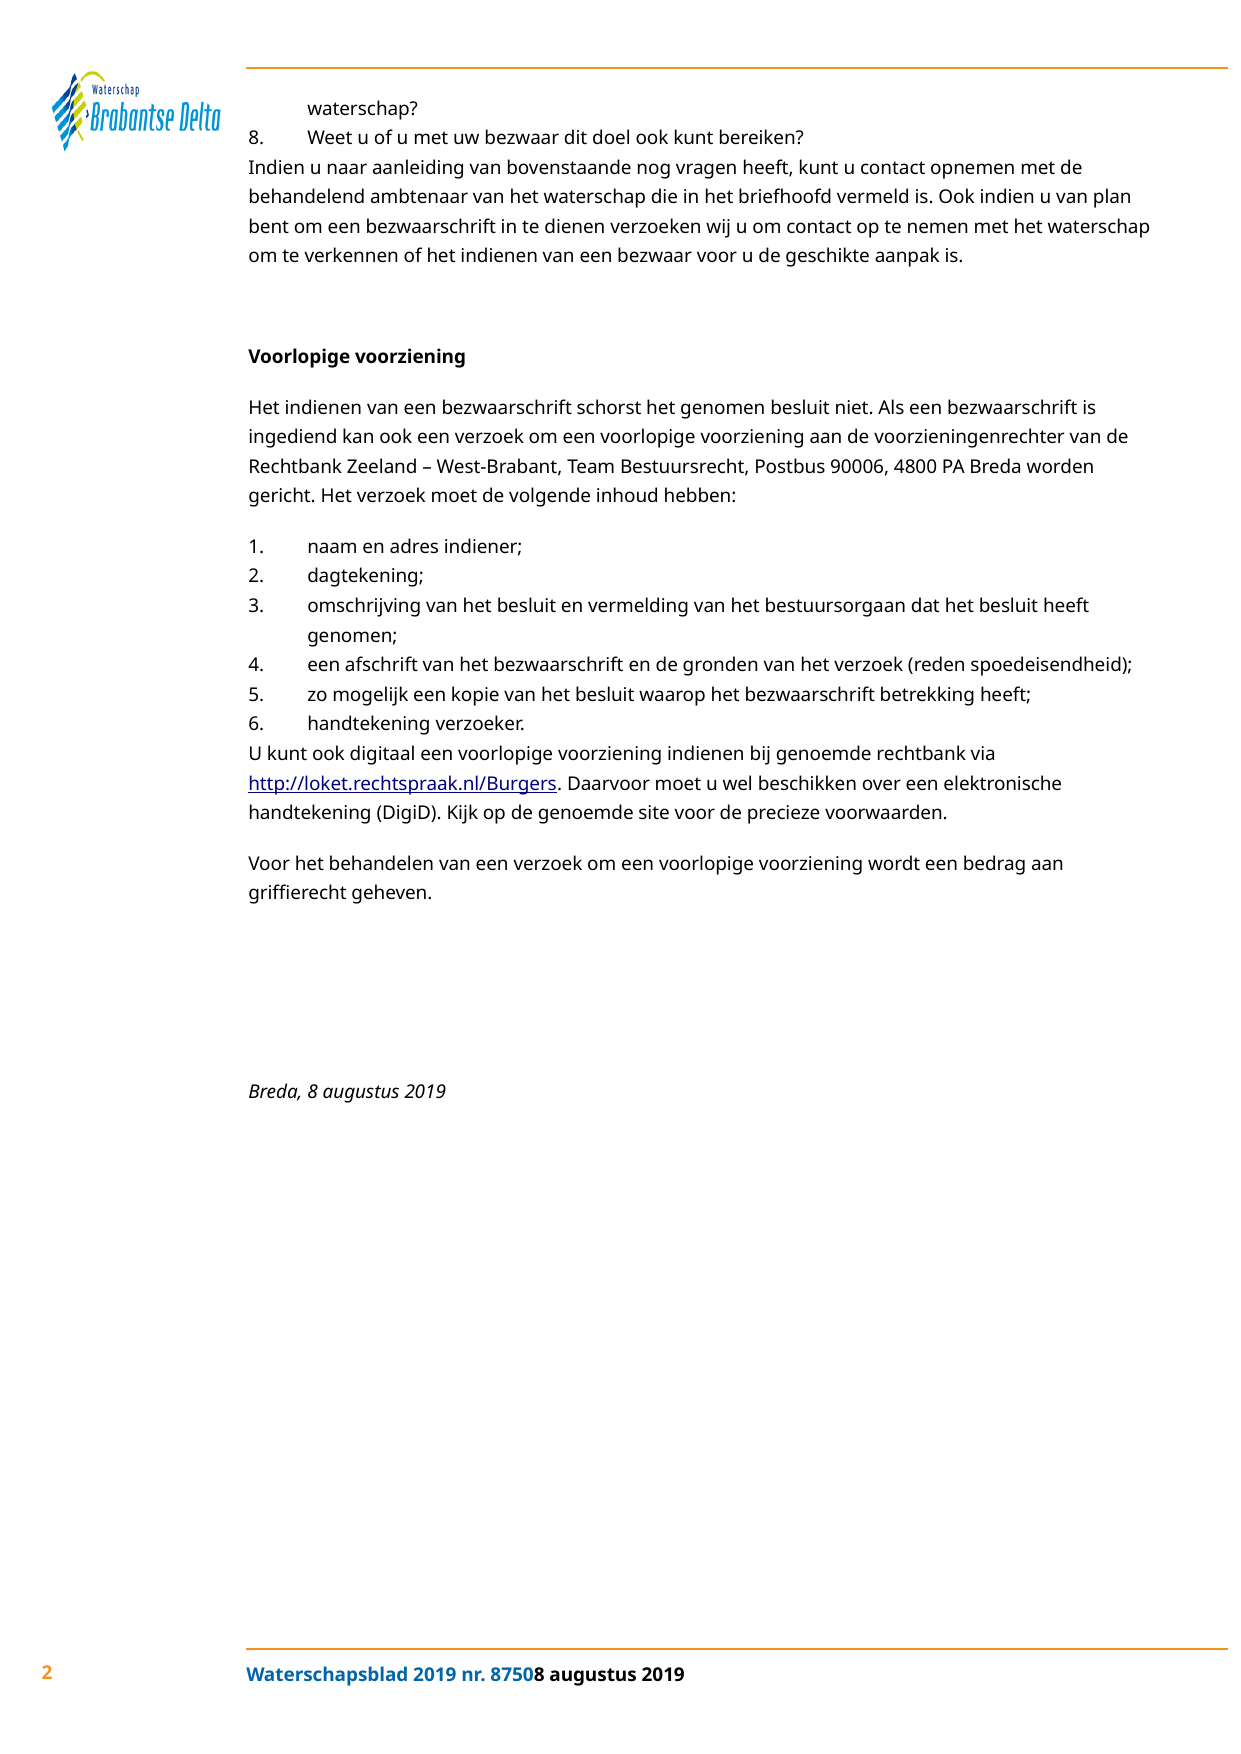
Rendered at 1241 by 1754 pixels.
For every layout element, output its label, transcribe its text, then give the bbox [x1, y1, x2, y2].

text Het indienen van een bezwaarschrift schorst het genomen besluit niet. Als een bezwaarschrift is ingediend kan ook een verzoek om een voorlopige voorziening aan de voorzieningenrechter van de Rechtbank Zeeland – West-Brabant, Team Bestuursrecht, Postbus 90006, 4800 PA Breda worden gericht. Het verzoek moet de volgende inhoud hebben: [248, 394, 1152, 508]
list een afschrift van het bezwaarschrift en de gronden van het verzoek (reden spoedeisendheid); [248, 651, 1152, 677]
list handtekening verzoeker. [248, 711, 1152, 736]
list dagtekening; [248, 563, 1152, 588]
text U kunt ook digitaal een voorlopige voorziening indienen bij genoemde rechtbank via http://loket.rechtspraak.nl/Burgers. Daarvoor moet u wel beschikken over een elektronische handtekening (DigiD). Kijk op de genoemde site voor de precieze voorwaarden. [248, 740, 1152, 825]
text Voorlopige voorziening [248, 343, 1152, 369]
list naam en adres indiener; [248, 533, 1152, 559]
list omschrijving van het besluit en vermelding van het bestuursorgaan dat het besluit heeft genomen; [248, 592, 1152, 648]
picture [41, 47, 231, 172]
text Voor het behandelen van een verzoek om een voorlopige voorziening wordt een bedrag aan griffierecht geheven. [248, 850, 1152, 905]
list waterschap? [248, 95, 1152, 121]
text Breda, 8 augustus 2019 [248, 1078, 1152, 1104]
text Indien u naar aanleiding van bovenstaande nog vragen heeft, kunt u contact opnemen met de behandelend ambtenaar van het waterschap die in het briefhoofd vermeld is. Ook indien u van plan bent om een bezwaarschrift in te dienen verzoeken wij u om contact op te nemen met het waterschap om te verkennen of het indienen van een bezwaar voor u de geschikte aanpak is. [248, 154, 1152, 268]
list zo mogelijk een kopie van het besluit waarop het bezwaarschrift betrekking heeft; [248, 681, 1152, 707]
list Weet u of u met uw bezwaar dit doel ook kunt bereiken? [248, 124, 1152, 150]
